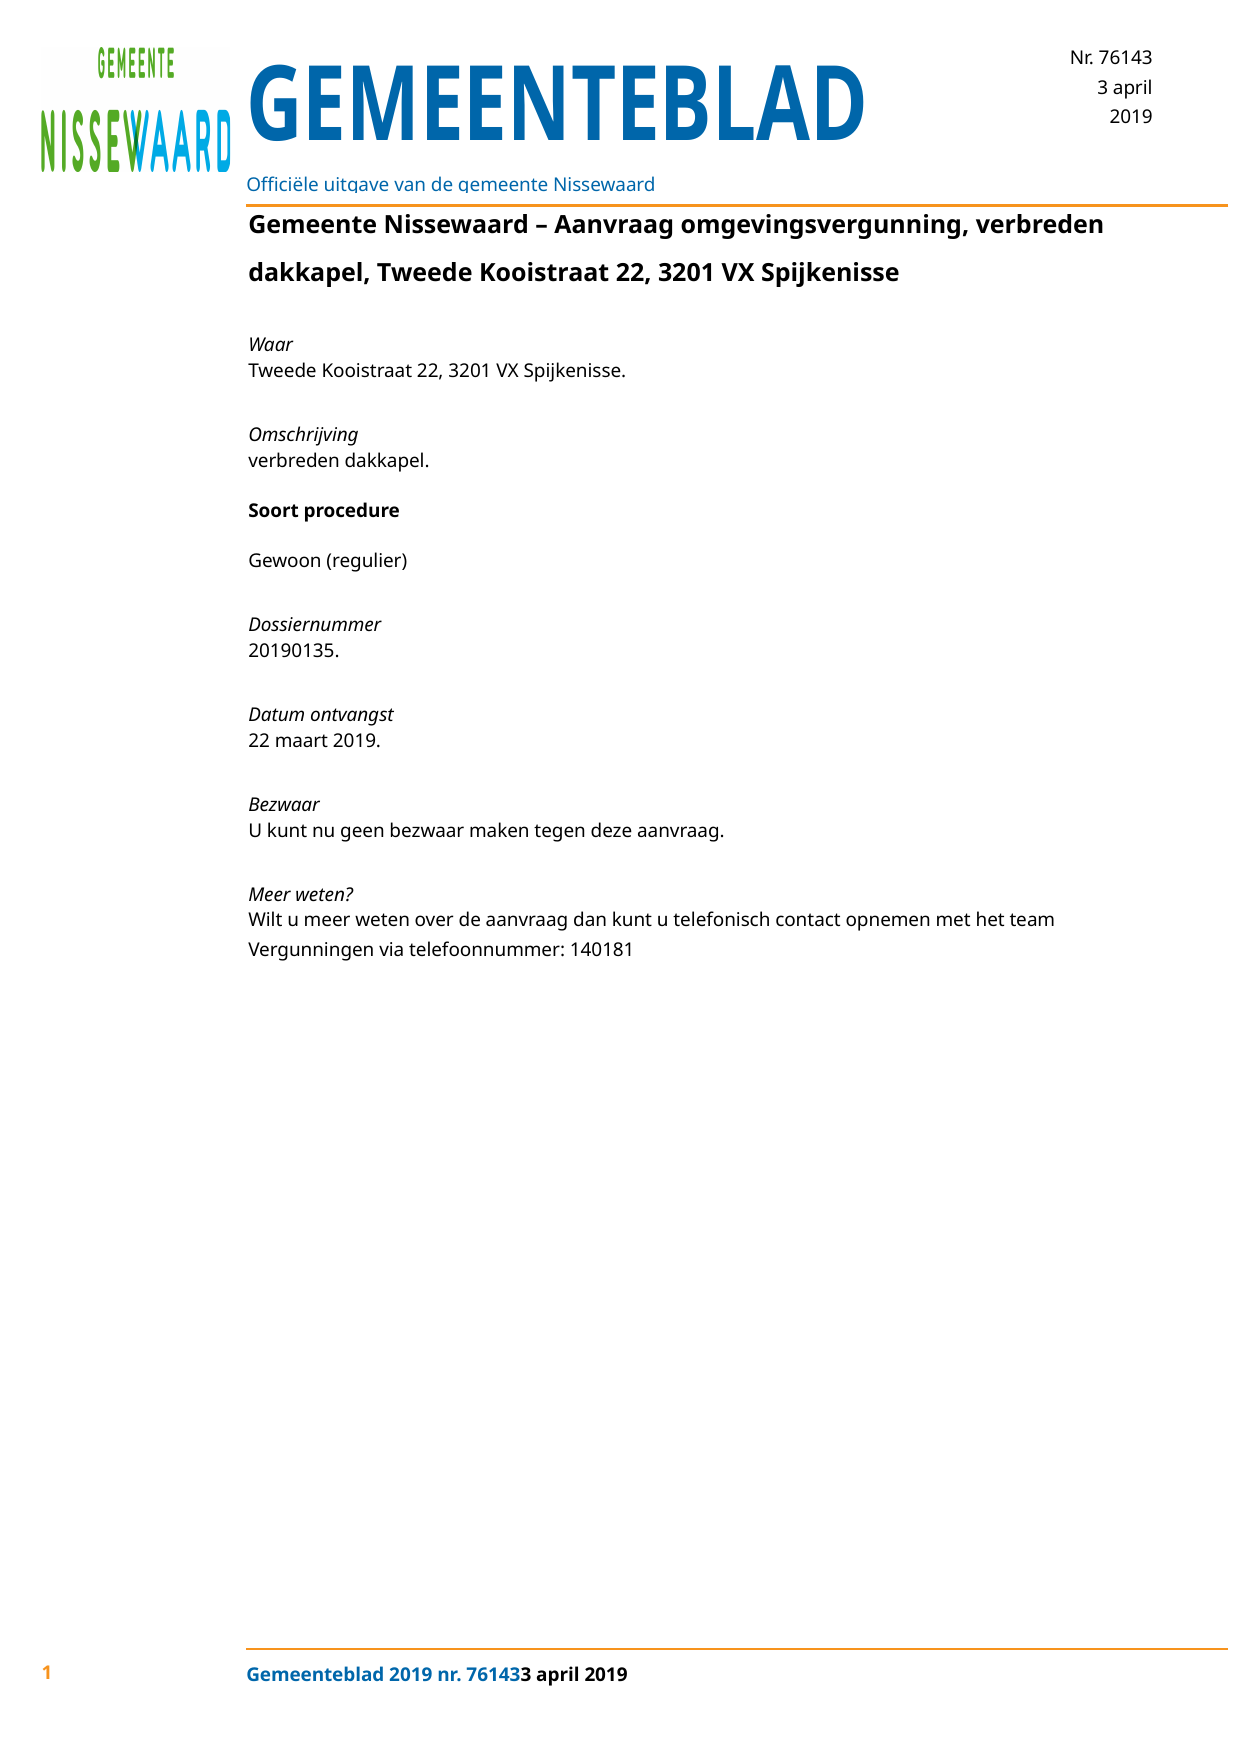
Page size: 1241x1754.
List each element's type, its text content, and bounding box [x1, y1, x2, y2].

text Gemeente Nissewaard – Aanvraag omgevingsvergunning, verbreden dakkapel, Tweede Kooistraat 22, 3201 VX Spijkenisse [248, 207, 1152, 288]
text verbreden dakkapel. [248, 447, 1152, 473]
text Wilt u meer weten over de aanvraag dan kunt u telefonisch contact opnemen met het team Vergunningen via telefoonnummer: 140181 [248, 906, 1152, 962]
picture [201, 122, 206, 138]
picture [41, 47, 231, 172]
text Dossiernummer [248, 612, 1152, 637]
text Gewoon (regulier) [248, 548, 1152, 573]
text Soort procedure [248, 497, 1152, 523]
text Omschrijving [248, 421, 1152, 447]
picture [200, 151, 206, 172]
text Meer weten? [248, 881, 1152, 906]
text Waar [248, 331, 1152, 357]
picture [222, 122, 227, 160]
text 20190135. [248, 637, 1152, 663]
text Bezwaar [248, 791, 1152, 817]
text Tweede Kooistraat 22, 3201 VX Spijkenisse. [248, 357, 1152, 383]
text 22 maart 2019. [248, 727, 1152, 753]
picture [176, 157, 187, 172]
picture [154, 157, 165, 172]
text U kunt nu geen bezwaar maken tegen deze aanvraag. [248, 817, 1152, 842]
text Datum ontvangst [248, 701, 1152, 727]
